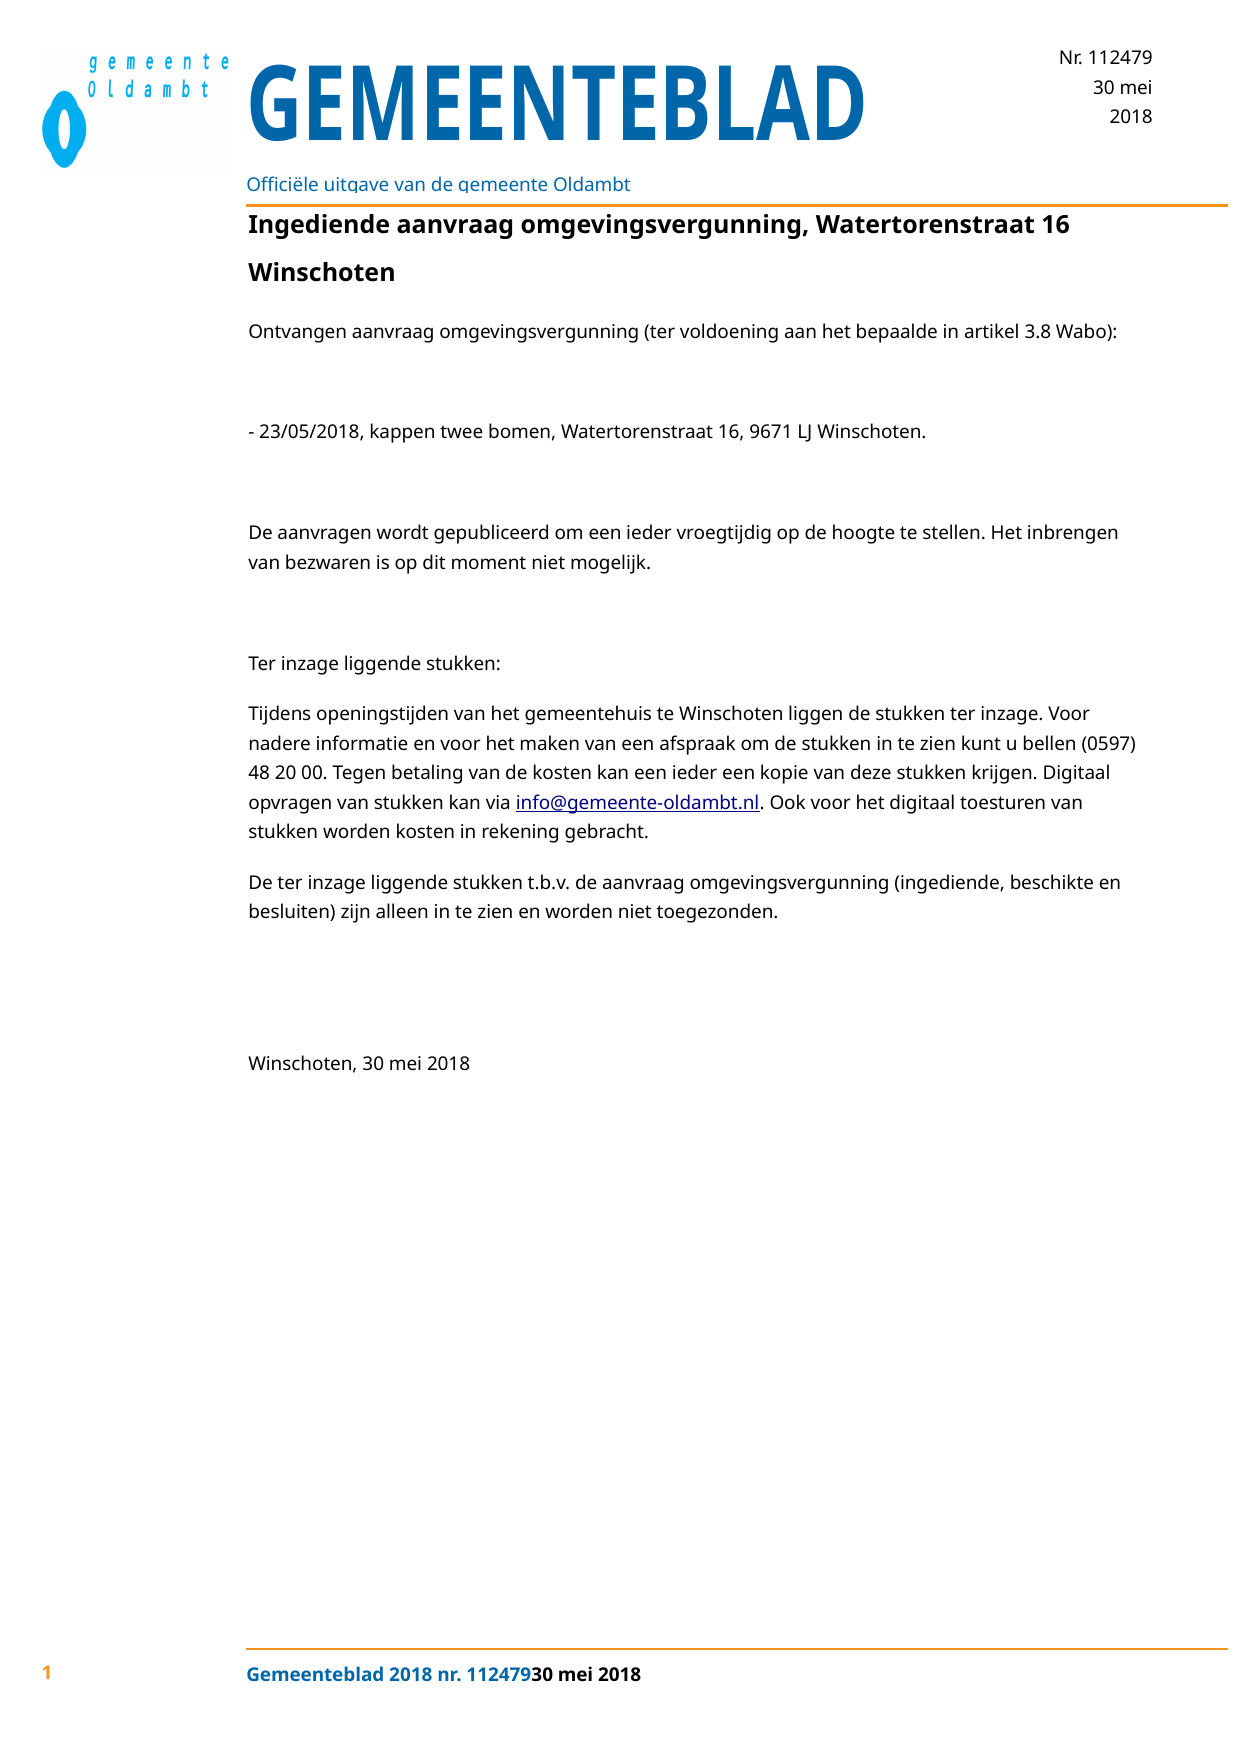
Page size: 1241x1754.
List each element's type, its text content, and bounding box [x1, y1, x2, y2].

text De ter inzage liggende stukken t.b.v. de aanvraag omgevingsvergunning (ingediende, beschikte en besluiten) zijn alleen in te zien en worden niet toegezonden. [248, 869, 1152, 924]
text De aanvragen wordt gepubliceerd om een ieder vroegtijdig op de hoogte te stellen. Het inbrengen van bezwaren is op dit moment niet mogelijk. [248, 519, 1152, 575]
picture [41, 47, 231, 172]
text Tijdens openingstijden van het gemeentehuis te Winschoten liggen de stukken ter inzage. Voor nadere informatie en voor het maken van een afspraak om de stukken in te zien kunt u bellen (0597) 48 20 00. Tegen betaling van de kosten kan een ieder een kopie van deze stukken krijgen. Digitaal opvragen van stukken kan via info@gemeente-oldambt.nl. Ook voor het digitaal toesturen van stukken worden kosten in rekening gebracht. [248, 700, 1152, 844]
text Ter inzage liggende stukken: [248, 650, 1152, 676]
text Winschoten, 30 mei 2018 [248, 1050, 1152, 1076]
text - 23/05/2018, kappen twee bomen, Watertorenstraat 16, 9671 LJ Winschoten. [248, 419, 1152, 444]
text Ingediende aanvraag omgevingsvergunning, Watertorenstraat 16 Winschoten [248, 207, 1152, 288]
text Ontvangen aanvraag omgevingsvergunning (ter voldoening aan het bepaalde in artikel 3.8 Wabo): [248, 318, 1152, 344]
